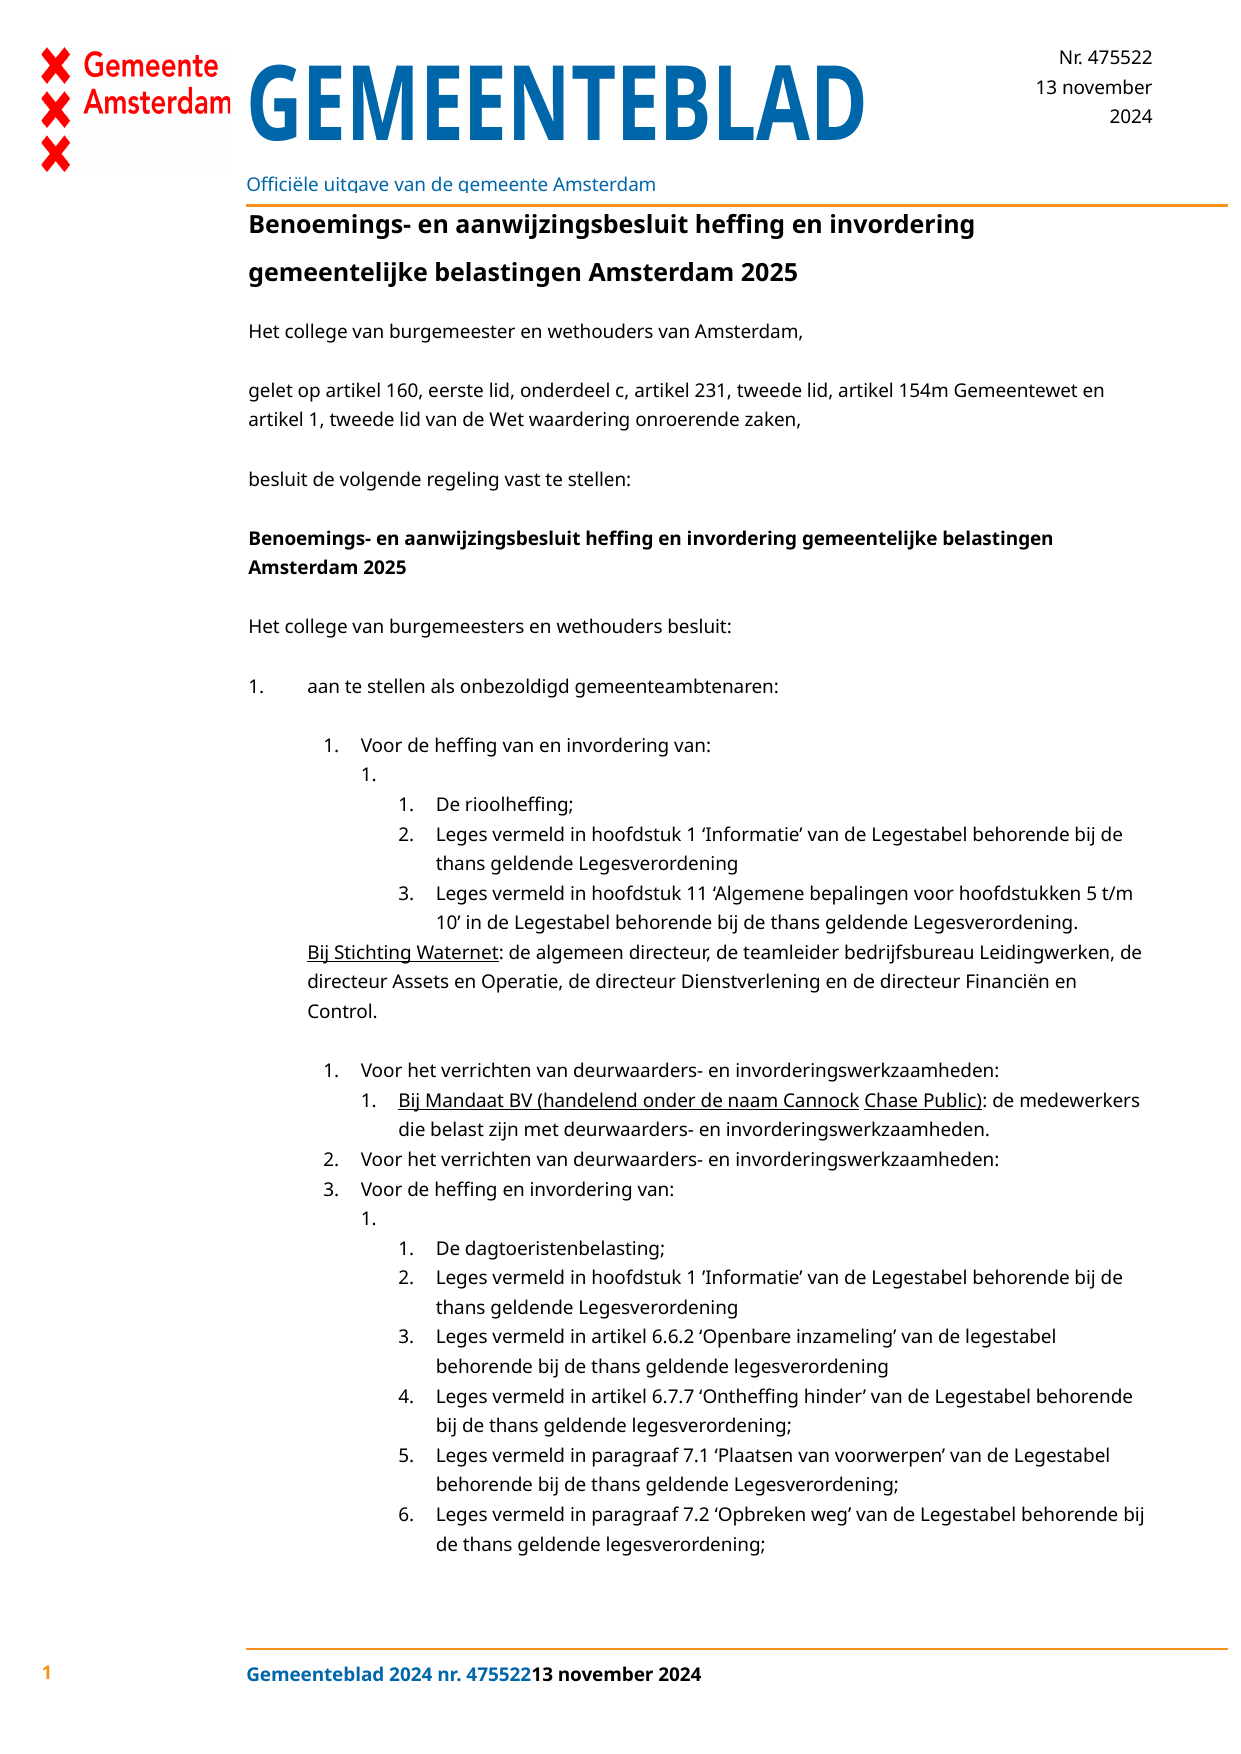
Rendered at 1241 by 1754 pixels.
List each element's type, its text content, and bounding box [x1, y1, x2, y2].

list Leges vermeld in artikel 6.6.2 ‘Openbare inzameling’ van de legestabel behorende bij de thans geldende legesverordening [398, 1324, 1152, 1379]
text Het college van burgemeester en wethouders van Amsterdam, [248, 318, 1152, 344]
list De rioolheffing; [398, 791, 1152, 817]
list Leges vermeld in hoofdstuk 1 ’Informatie’ van de Legestabel behorende bij de thans geldende Legesverordening [398, 1264, 1152, 1320]
text Benoemings- en aanwijzingsbesluit heffing en invordering gemeentelijke belastingen Amsterdam 2025 [248, 207, 1152, 288]
list Voor de heffing en invordering van: [323, 1176, 1152, 1202]
text Benoemings- en aanwijzingsbesluit heffing en invordering gemeentelijke belastingen Amsterdam 2025 [248, 525, 1152, 580]
text besluit de volgende regeling vast te stellen: [248, 466, 1152, 492]
list Leges vermeld in paragraaf 7.2 ‘Opbreken weg’ van de Legestabel behorende bij de thans geldende legesverordening; [398, 1501, 1152, 1557]
list Leges vermeld in hoofdstuk 1 ‘Informatie’ van de Legestabel behorende bij de thans geldende Legesverordening [398, 821, 1152, 876]
list Leges vermeld in artikel 6.7.7 ‘Ontheffing hinder’ van de Legestabel behorende bij de thans geldende legesverordening; [398, 1383, 1152, 1438]
list aan te stellen als onbezoldigd gemeenteambtenaren: [248, 673, 1152, 699]
list Bij Mandaat BV (handelend onder de naam Cannock Chase Public): de medewerkers die belast zijn met deurwaarders- en invorderingswerkzaamheden. [361, 1087, 1152, 1142]
list De dagtoeristenbelasting; [398, 1235, 1152, 1261]
text gelet op artikel 160, eerste lid, onderdeel c, artikel 231, tweede lid, artikel 154m Gemeentewet en artikel 1, tweede lid van de Wet waardering onroerende zaken, [248, 377, 1152, 432]
list Bij Stichting Waternet: de algemeen directeur, de teamleider bedrijfsbureau Leidingwerken, de directeur Assets en Operatie, de directeur Dienstverlening en de directeur Financiën en Control. [248, 939, 1152, 1024]
list Leges vermeld in hoofdstuk 11 ‘Algemene bepalingen voor hoofdstukken 5 t/m 10’ in de Legestabel behorende bij de thans geldende Legesverordening. [398, 880, 1152, 935]
list Voor het verrichten van deurwaarders- en invorderingswerkzaamheden: [323, 1146, 1152, 1172]
list Voor het verrichten van deurwaarders- en invorderingswerkzaamheden: [323, 1057, 1152, 1083]
list Leges vermeld in paragraaf 7.1 ‘Plaatsen van voorwerpen’ van de Legestabel behorende bij de thans geldende Legesverordening; [398, 1442, 1152, 1497]
text Het college van burgemeesters en wethouders besluit: [248, 614, 1152, 639]
list Voor de heffing van en invordering van: [323, 732, 1152, 758]
picture [41, 47, 231, 172]
